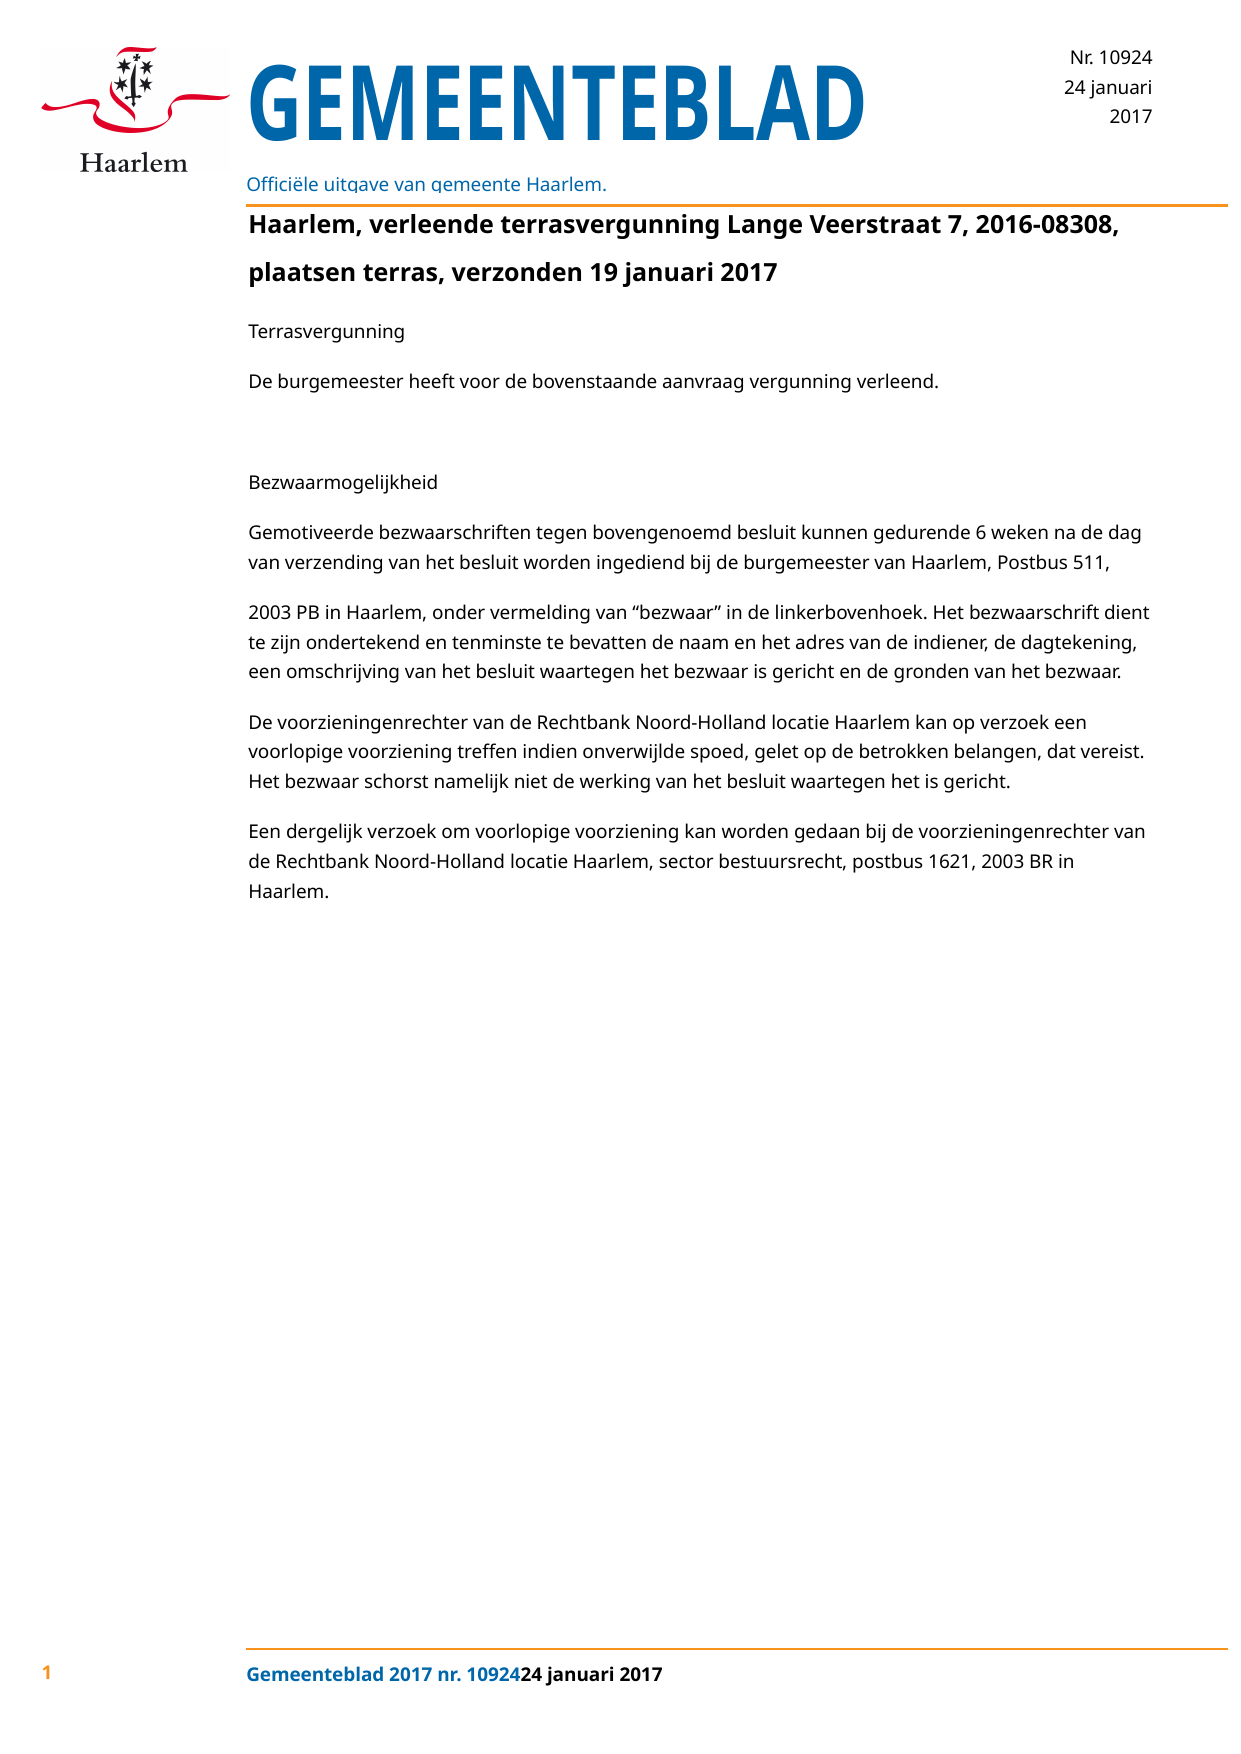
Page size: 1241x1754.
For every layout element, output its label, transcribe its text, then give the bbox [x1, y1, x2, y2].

picture [41, 47, 231, 172]
text Haarlem, verleende terrasvergunning Lange Veerstraat 7, 2016-08308, plaatsen terras, verzonden 19 januari 2017 [248, 207, 1152, 288]
text De voorzieningenrechter van de Rechtbank Noord-Holland locatie Haarlem kan op verzoek een voorlopige voorziening treffen indien onverwijlde spoed, gelet op de betrokken belangen, dat vereist. Het bezwaar schorst namelijk niet de werking van het besluit waartegen het is gericht. [248, 709, 1152, 794]
text Een dergelijk verzoek om voorlopige voorziening kan worden gedaan bij de voorzieningenrechter van de Rechtbank Noord-Holland locatie Haarlem, sector bestuursrecht, postbus 1621, 2003 BR in Haarlem. [248, 819, 1152, 904]
text Bezwaarmogelijkheid [248, 469, 1152, 495]
text De burgemeester heeft voor de bovenstaande aanvraag vergunning verleend. [248, 368, 1152, 394]
text Terrasvergunning [248, 318, 1152, 344]
text 2003 PB in Haarlem, onder vermelding van “bezwaar” in de linkerbovenhoek. Het bezwaarschrift dient te zijn ondertekend en tenminste te bevatten de naam en het adres van de indiener, de dagtekening, een omschrijving van het besluit waartegen het bezwaar is gericht en de gronden van het bezwaar. [248, 599, 1152, 684]
text Gemotiveerde bezwaarschriften tegen bovengenoemd besluit kunnen gedurende 6 weken na de dag van verzending van het besluit worden ingediend bij de burgemeester van Haarlem, Postbus 511, [248, 519, 1152, 575]
